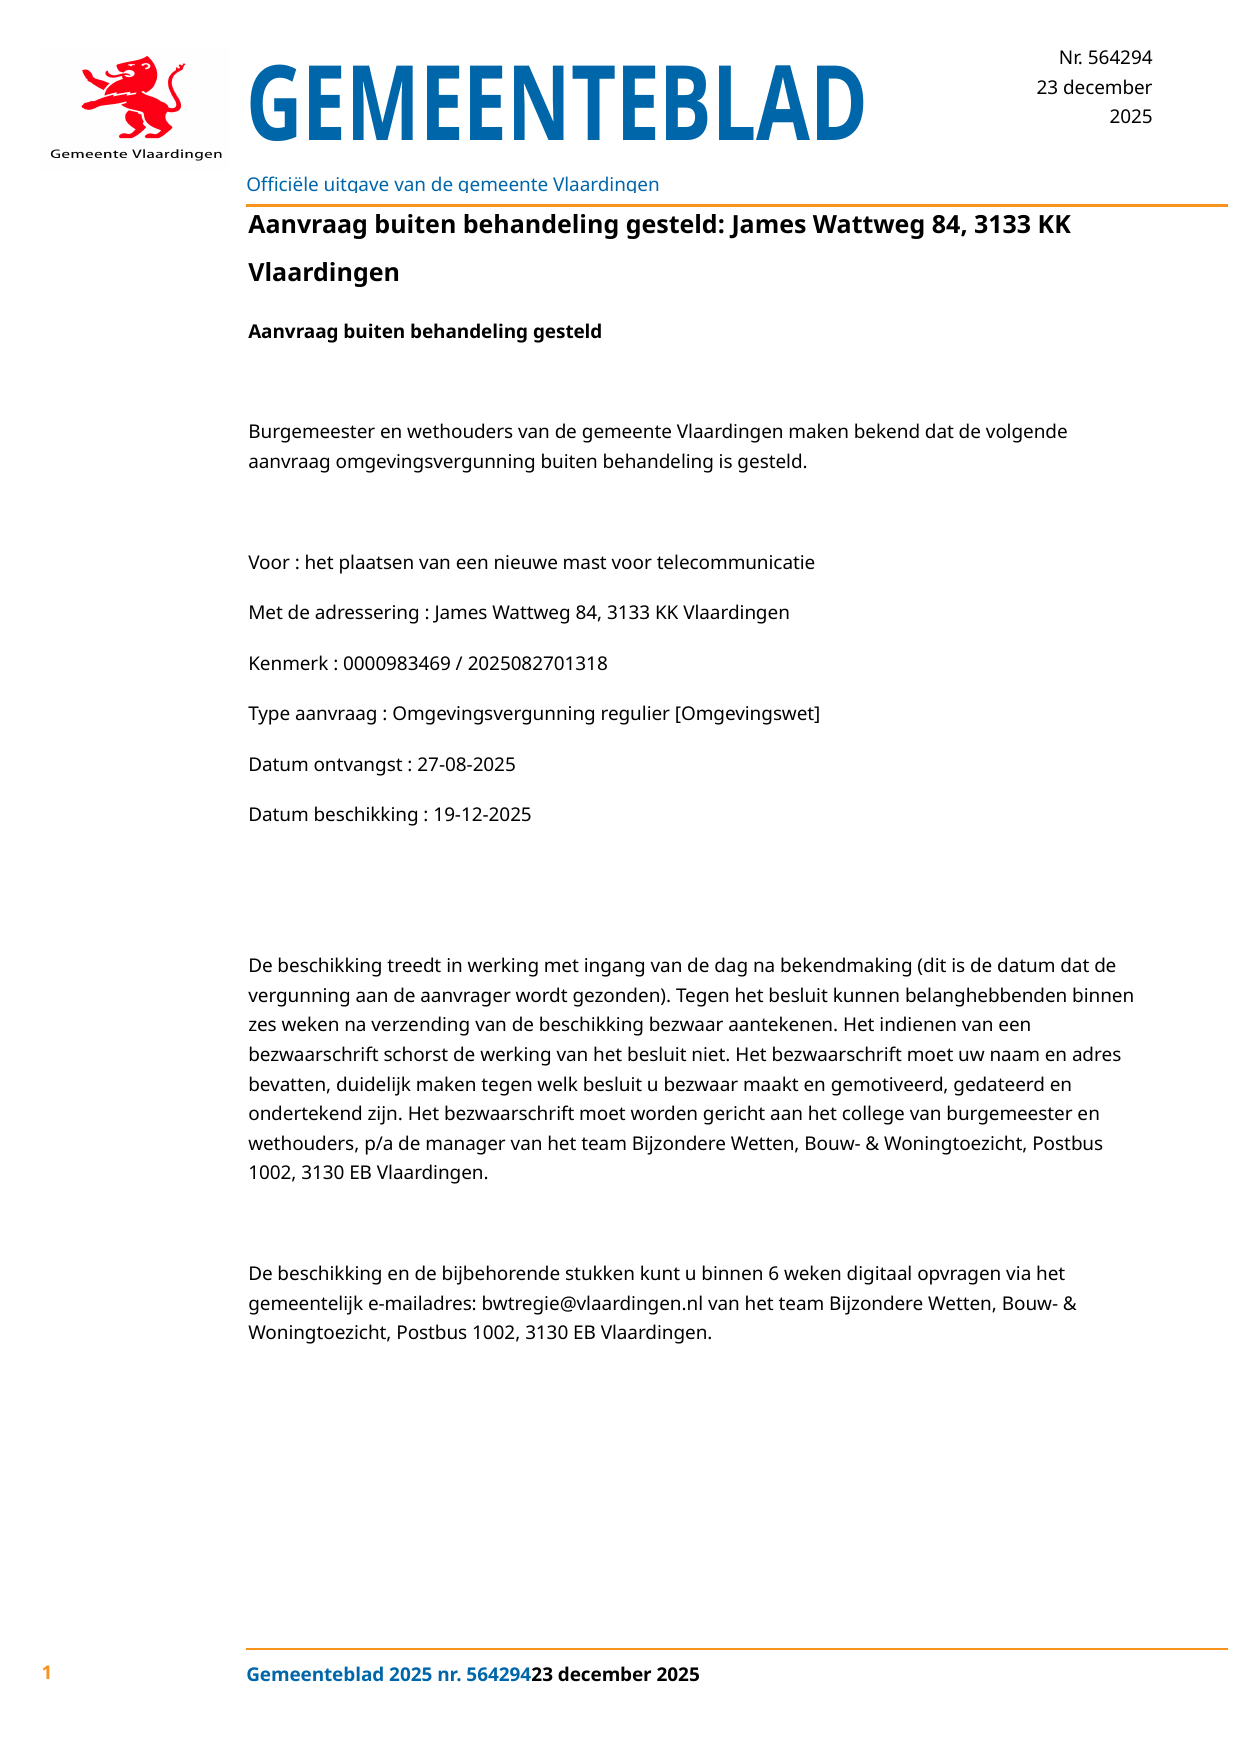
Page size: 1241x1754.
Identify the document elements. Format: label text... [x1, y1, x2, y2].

text Voor : het plaatsen van een nieuwe mast voor telecommunicatie [248, 549, 1152, 575]
text Datum beschikking : 19-12-2025 [248, 801, 1152, 827]
picture [41, 47, 231, 172]
text Burgemeester en wethouders van de gemeente Vlaardingen maken bekend dat de volgende aanvraag omgevingsvergunning buiten behandeling is gesteld. [248, 419, 1152, 474]
text De beschikking en de bijbehorende stukken kunt u binnen 6 weken digitaal opvragen via het gemeentelijk e-mailadres: bwtregie@vlaardingen.nl van het team Bijzondere Wetten, Bouw- & Woningtoezicht, Postbus 1002, 3130 EB Vlaardingen. [248, 1260, 1152, 1345]
text Met de adressering : James Wattweg 84, 3133 KK Vlaardingen [248, 599, 1152, 625]
text Aanvraag buiten behandeling gesteld: James Wattweg 84, 3133 KK Vlaardingen [248, 207, 1152, 288]
text De beschikking treedt in werking met ingang van de dag na bekendmaking (dit is de datum dat de vergunning aan de aanvrager wordt gezonden). Tegen het besluit kunnen belanghebbenden binnen zes weken na verzending van de beschikking bezwaar aantekenen. Het indienen van een bezwaarschrift schorst de werking van het besluit niet. Het bezwaarschrift moet uw naam en adres bevatten, duidelijk maken tegen welk besluit u bezwaar maakt en gemotiveerd, gedateerd en ondertekend zijn. Het bezwaarschrift moet worden gericht aan het college van burgemeester en wethouders, p/a de manager van het team Bijzondere Wetten, Bouw- & Woningtoezicht, Postbus 1002, 3130 EB Vlaardingen. [248, 952, 1152, 1185]
text Datum ontvangst : 27-08-2025 [248, 751, 1152, 777]
text Kenmerk : 0000983469 / 2025082701318 [248, 650, 1152, 676]
text Aanvraag buiten behandeling gesteld [248, 318, 1152, 344]
text Type aanvraag : Omgevingsvergunning regulier [Omgevingswet] [248, 700, 1152, 726]
